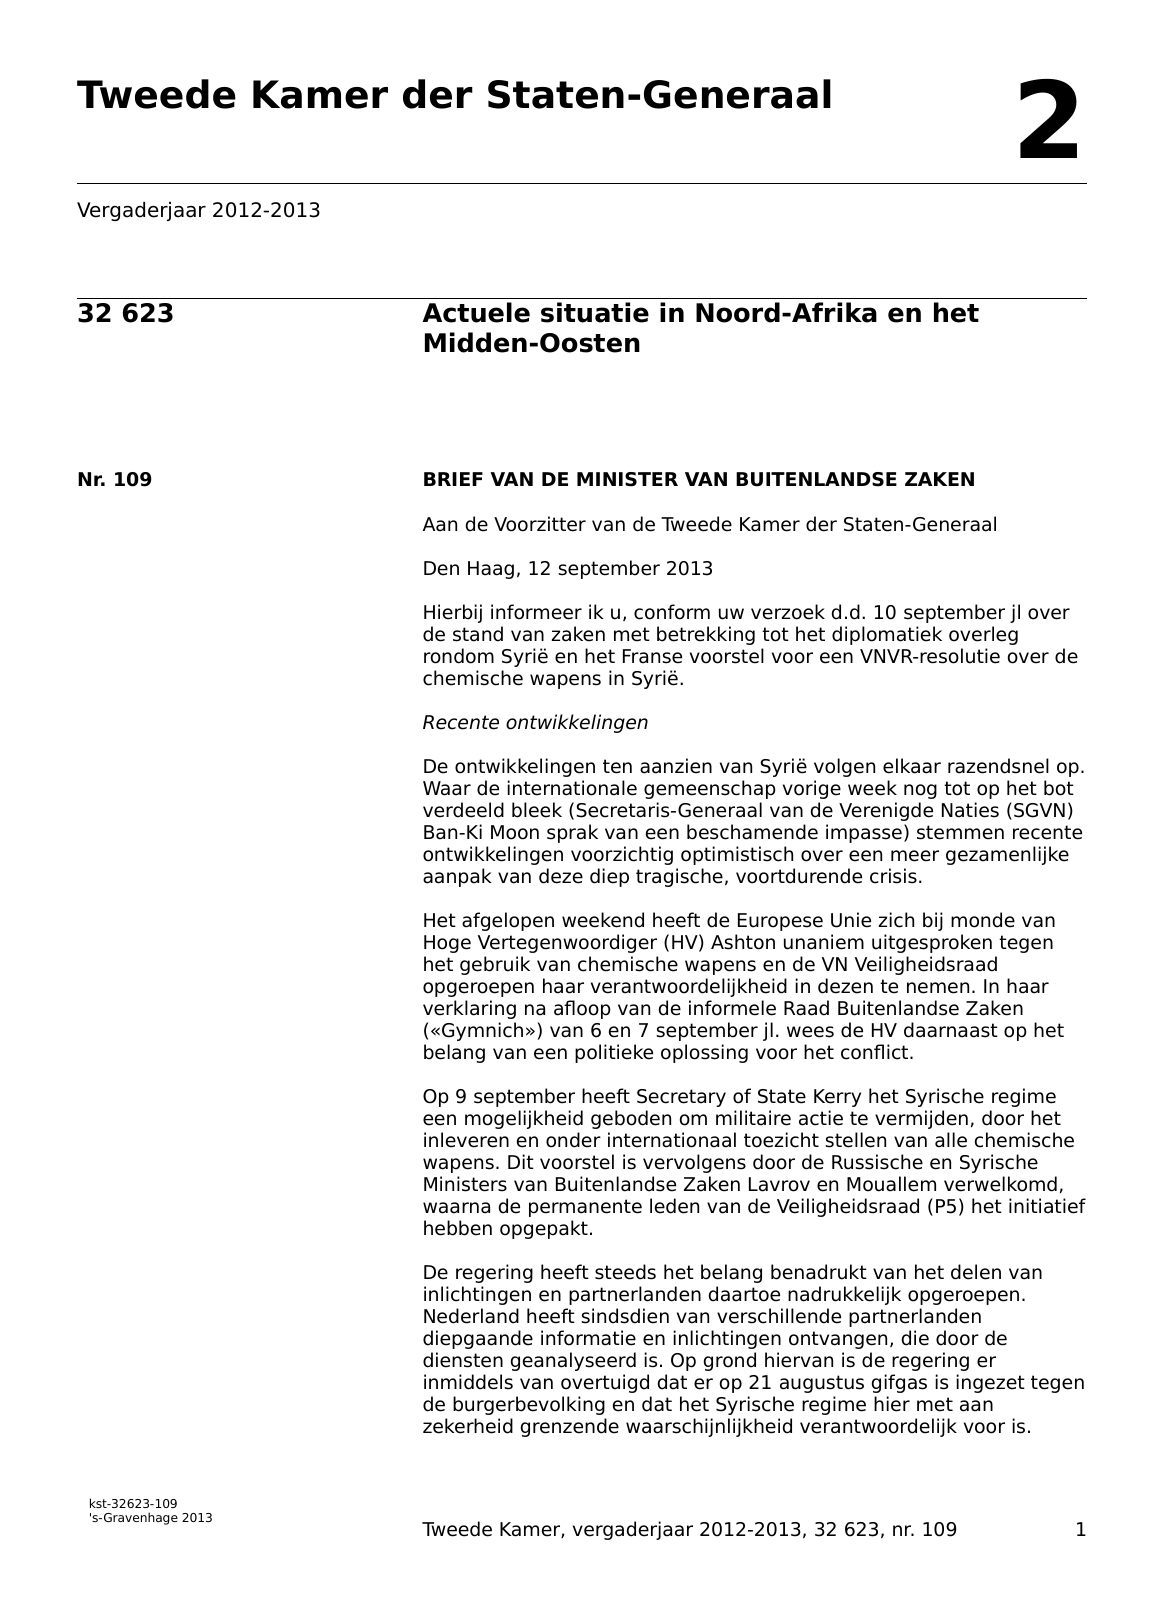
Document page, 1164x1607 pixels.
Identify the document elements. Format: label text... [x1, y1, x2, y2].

text Het afgelopen weekend heeft de Europese Unie zich bij monde van Hoge Vertegenwoordiger (HV) Ashton unaniem uitgesproken tegen het gebruik van chemische wapens en de VN Veiligheidsraad opgeroepen haar verantwoordelijkheid in dezen te nemen. In haar verklaring na afloop van de informele Raad Buitenlandse Zaken («Gymnich») van 6 en 7 september jl. wees de HV daarnaast op het belang van een politieke oplossing voor het conflict. [422, 910, 1087, 1064]
text De regering heeft steeds het belang benadrukt van het delen van inlichtingen en partnerlanden daartoe nadrukkelijk opgeroepen. Nederland heeft sindsdien van verschillende partnerlanden diepgaande informatie en inlichtingen ontvangen, die door de diensten geanalyseerd is. Op grond hiervan is de regering er inmiddels van overtuigd dat er op 21 augustus gifgas is ingezet tegen de burgerbevolking en dat het Syrische regime hier met aan zekerheid grenzende waarschijnlijkheid verantwoordelijk voor is. [422, 1262, 1087, 1438]
table_header Tweede Kamer der Staten-Generaal [77, 59, 886, 183]
text De ontwikkelingen ten aanzien van Syrië volgen elkaar razendsnel op. Waar de internationale gemeenschap vorige week nog tot op het bot verdeeld bleek (Secretaris-Generaal van de Verenigde Naties (SGVN) Ban-Ki Moon sprak van een beschamende impasse) stemmen recente ontwikkelingen voorzichtig optimistisch over een meer gezamenlijke aanpak van deze diep tragische, voortdurende crisis. [422, 756, 1087, 888]
subtitle Recente ontwikkelingen [422, 712, 1087, 734]
text Hierbij informeer ik u, conform uw verzoek d.d. 10 september jl over de stand van zaken met betrekking tot het diplomatiek overleg rondom Syrië en het Franse voorstel voor een VNVR-resolutie over de chemische wapens in Syrië. [422, 602, 1087, 690]
text kst-32623-109 [88, 1497, 323, 1511]
subtitle Nr. 109 BRIEF VAN DE MINISTER VAN BUITENLANDSE ZAKEN [77, 469, 1087, 491]
table_header 2 [886, 59, 1087, 183]
text Den Haag, 12 september 2013 [422, 558, 1087, 580]
text 's-Gravenhage 2013 [88, 1511, 323, 1525]
subtitle 32 623 Actuele situatie in Noord-Afrika en het Midden-Oosten [77, 299, 1087, 358]
table_cell Vergaderjaar 2012-2013 [77, 184, 1087, 298]
text Op 9 september heeft Secretary of State Kerry het Syrische regime een mogelijkheid geboden om militaire actie te vermijden, door het inleveren en onder internationaal toezicht stellen van alle chemische wapens. Dit voorstel is vervolgens door de Russische en Syrische Ministers van Buitenlandse Zaken Lavrov en Mouallem verwelkomd, waarna de permanente leden van de Veiligheidsraad (P5) het initiatief hebben opgepakt. [422, 1086, 1087, 1240]
text Aan de Voorzitter van de Tweede Kamer der Staten-Generaal [422, 513, 1087, 536]
